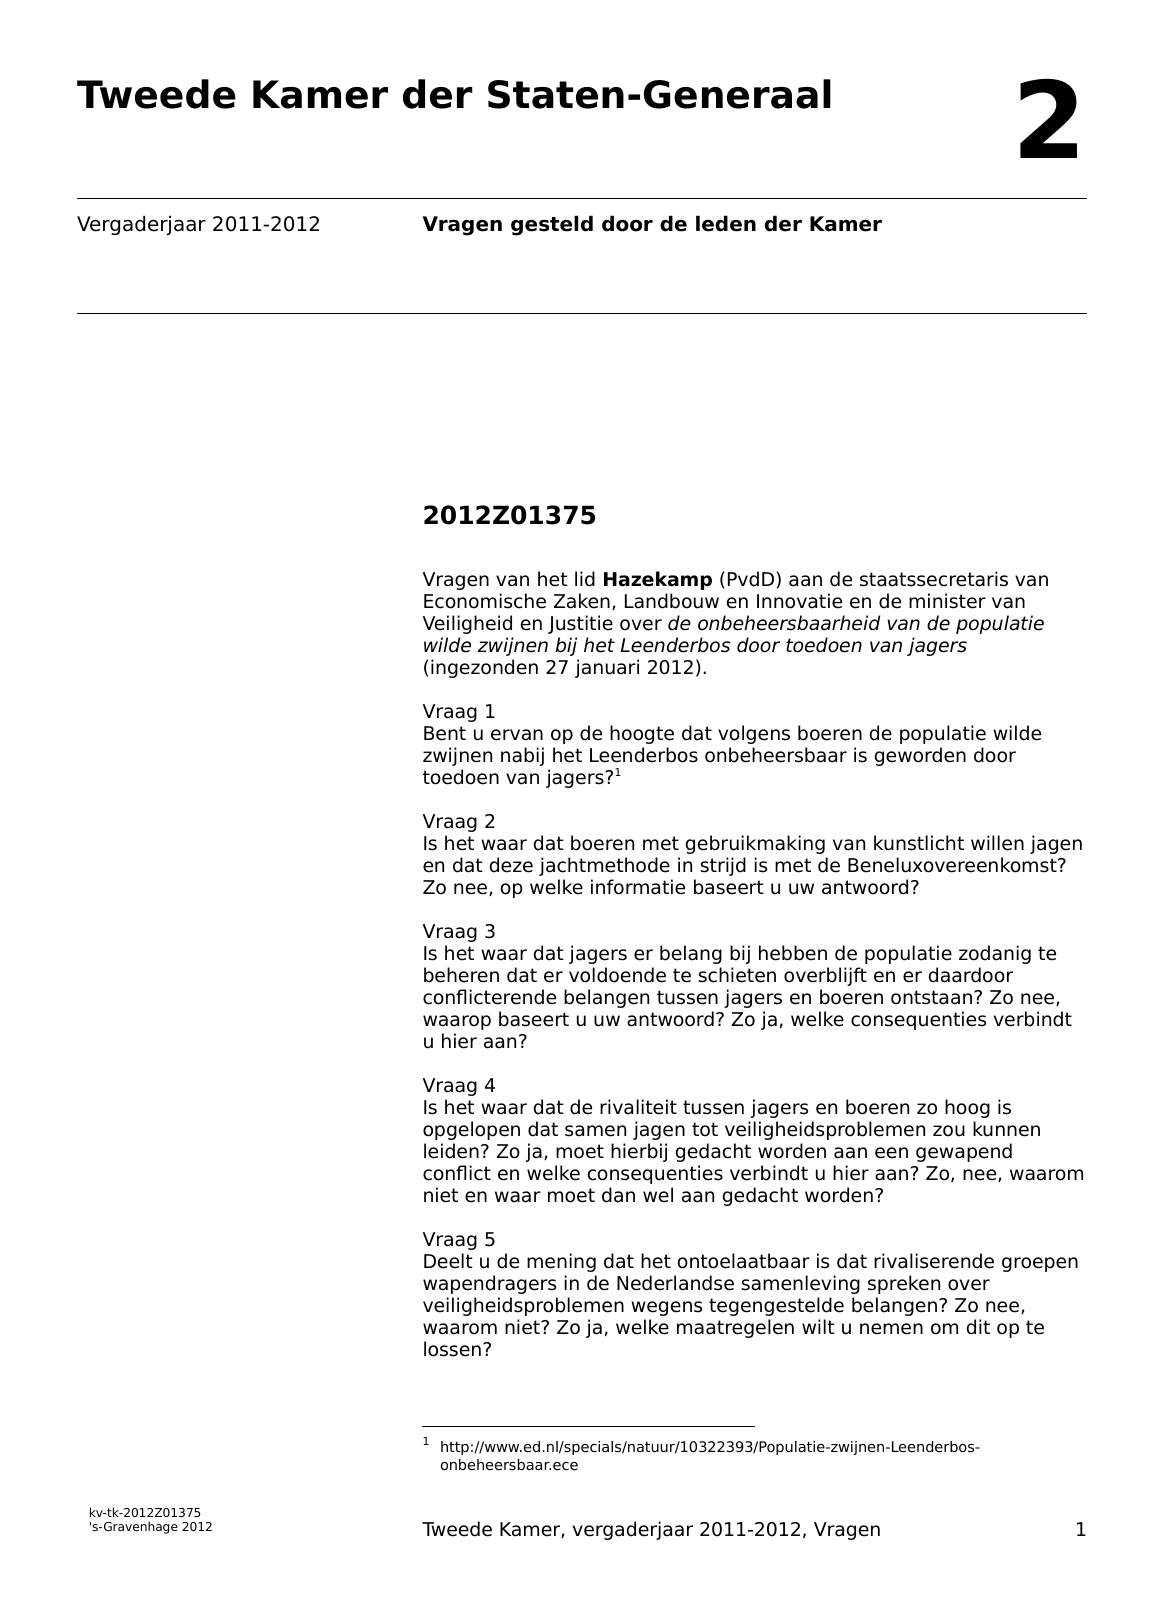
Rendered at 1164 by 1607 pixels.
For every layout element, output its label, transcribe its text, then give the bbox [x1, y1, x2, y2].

text 2012Z01375 [422, 501, 1087, 531]
text Vraag 3 [422, 921, 1087, 943]
text 's-Gravenhage 2012 [88, 1520, 323, 1534]
text Deelt u de mening dat het ontoelaatbaar is dat rivaliserende groepen wapendragers in de Nederlandse samenleving spreken over veiligheidsproblemen wegens tegengestelde belangen? Zo nee, waarom niet? Zo ja, welke maatregelen wilt u nemen om dit op te lossen? [422, 1251, 1087, 1361]
text http://www.ed.nl/specials/natuur/10322393/Populatie-zwijnen-Leenderbos-onbeheersbaar.ece [422, 1435, 1087, 1474]
text Vraag 1 [422, 701, 1087, 723]
text Vraag 5 [422, 1229, 1087, 1251]
text Bent u ervan op de hoogte dat volgens boeren de populatie wilde zwijnen nabij het Leenderbos onbeheersbaar is geworden door toedoen van jagers? [422, 723, 1087, 789]
text kv-tk-2012Z01375 [88, 1506, 323, 1520]
table_cell Vergaderjaar 2011-2012 [77, 199, 422, 313]
text Is het waar dat de rivaliteit tussen jagers en boeren zo hoog is opgelopen dat samen jagen tot veiligheidsproblemen zou kunnen leiden? Zo ja, moet hierbij gedacht worden aan een gewapend conflict en welke consequenties verbindt u hier aan? Zo, nee, waarom niet en waar moet dan wel aan gedacht worden? [422, 1097, 1087, 1207]
text Is het waar dat boeren met gebruikmaking van kunstlicht willen jagen en dat deze jachtmethode in strijd is met de Beneluxovereenkomst? Zo nee, op welke informatie baseert u uw antwoord? [422, 833, 1087, 899]
text Vraag 2 [422, 811, 1087, 833]
table_cell Vragen gesteld door de leden der Kamer [422, 199, 1087, 313]
table_header 2 [886, 59, 1087, 198]
text Vragen van het lid Hazekamp (PvdD) aan de staatssecretaris van Economische Zaken, Landbouw en Innovatie en de minister van Veiligheid en Justitie over de onbeheersbaarheid van de populatie wilde zwijnen bij het Leenderbos door toedoen van jagers (ingezonden 27 januari 2012). [422, 569, 1087, 679]
table_header Tweede Kamer der Staten-Generaal [77, 59, 886, 198]
text Vraag 4 [422, 1075, 1087, 1097]
text Is het waar dat jagers er belang bij hebben de populatie zodanig te beheren dat er voldoende te schieten overblijft en er daardoor conflicterende belangen tussen jagers en boeren ontstaan? Zo nee, waarop baseert u uw antwoord? Zo ja, welke consequenties verbindt u hier aan? [422, 943, 1087, 1053]
